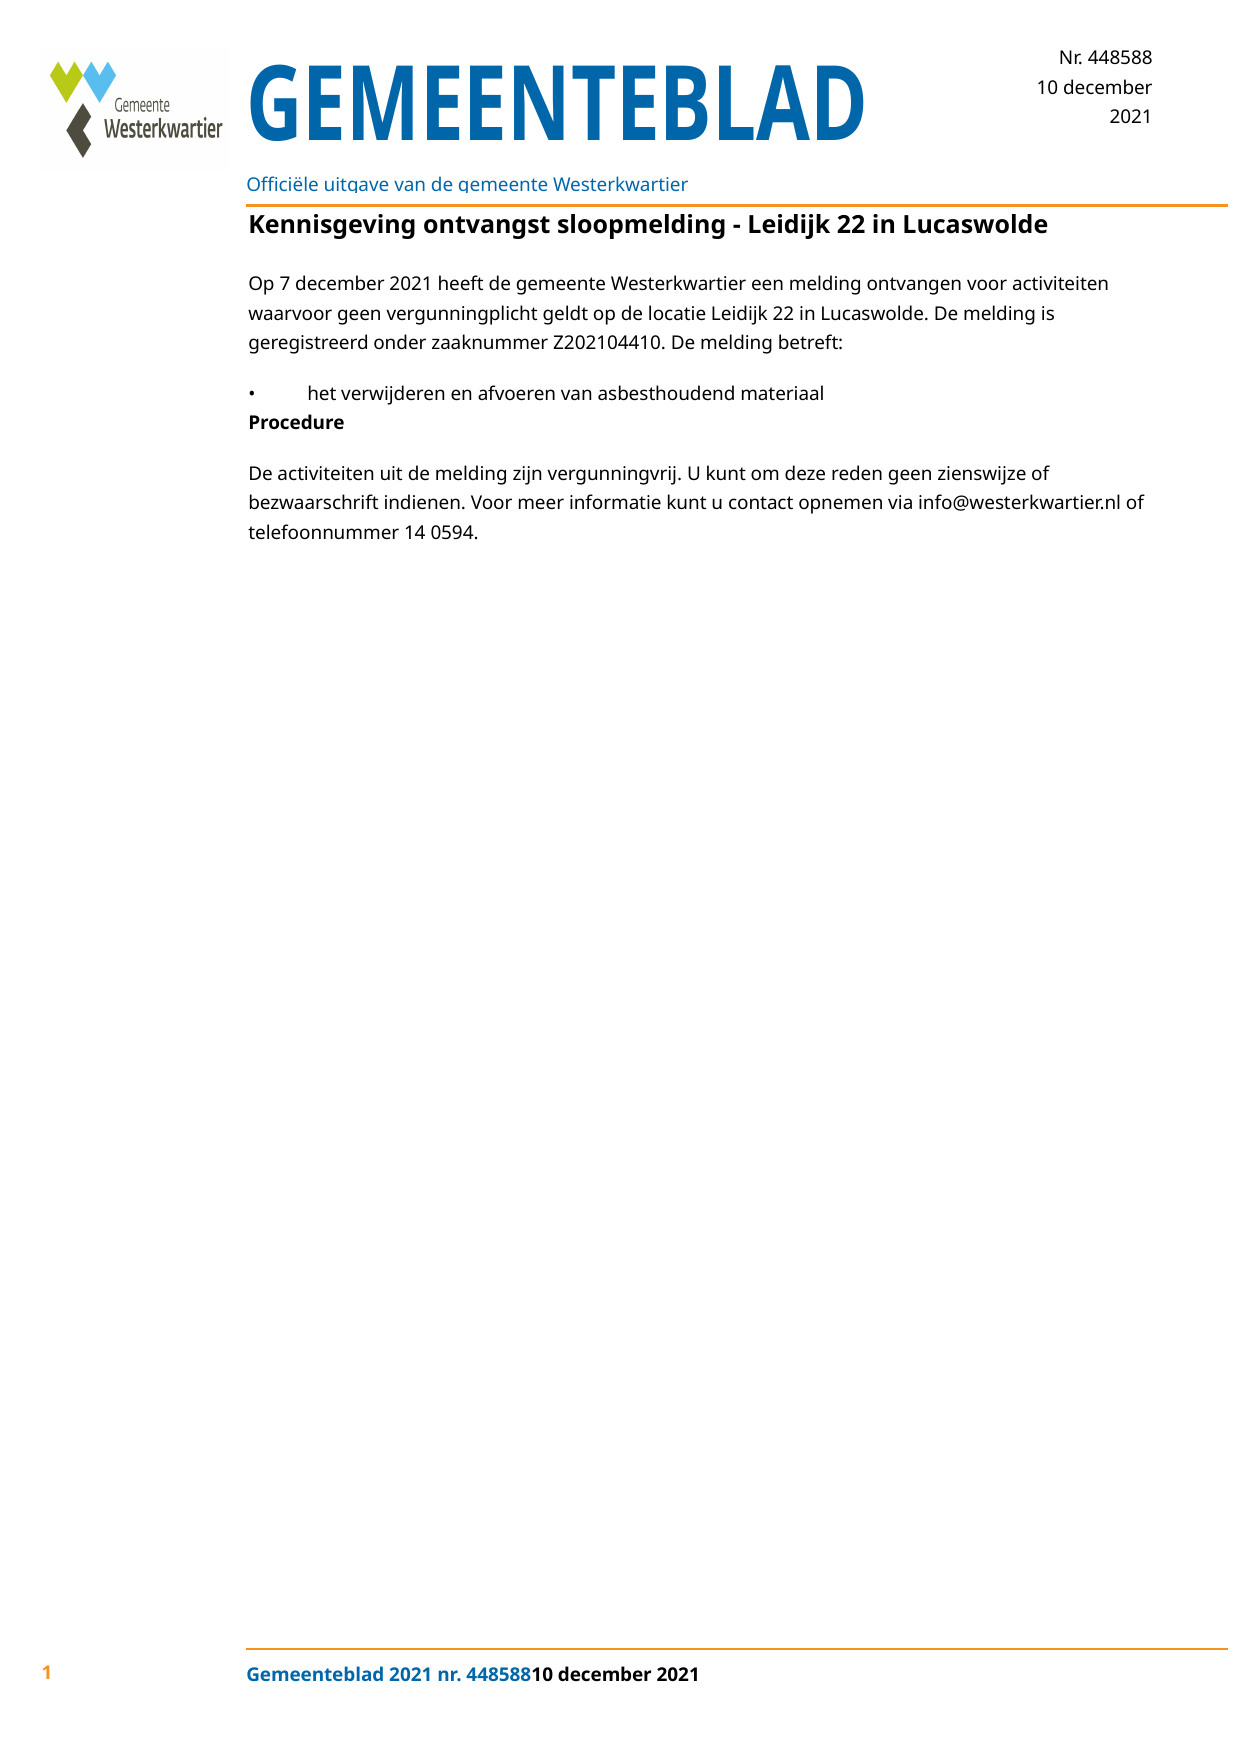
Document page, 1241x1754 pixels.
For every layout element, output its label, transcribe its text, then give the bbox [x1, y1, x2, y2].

text Procedure [248, 409, 1152, 435]
text Op 7 december 2021 heeft de gemeente Westerkwartier een melding ontvangen voor activiteiten waarvoor geen vergunningplicht geldt op de locatie Leidijk 22 in Lucaswolde. De melding is geregistreerd onder zaaknummer Z202104410. De melding betreft: [248, 270, 1152, 355]
text Kennisgeving ontvangst sloopmelding - Leidijk 22 in Lucaswolde [248, 207, 1152, 241]
picture [41, 47, 231, 172]
text De activiteiten uit de melding zijn vergunningvrij. U kunt om deze reden geen zienswijze of bezwaarschrift indienen. Voor meer informatie kunt u contact opnemen via info@westerkwartier.nl of telefoonnummer 14 0594. [248, 460, 1152, 545]
list het verwijderen en afvoeren van asbesthoudend materiaal [248, 380, 1152, 406]
